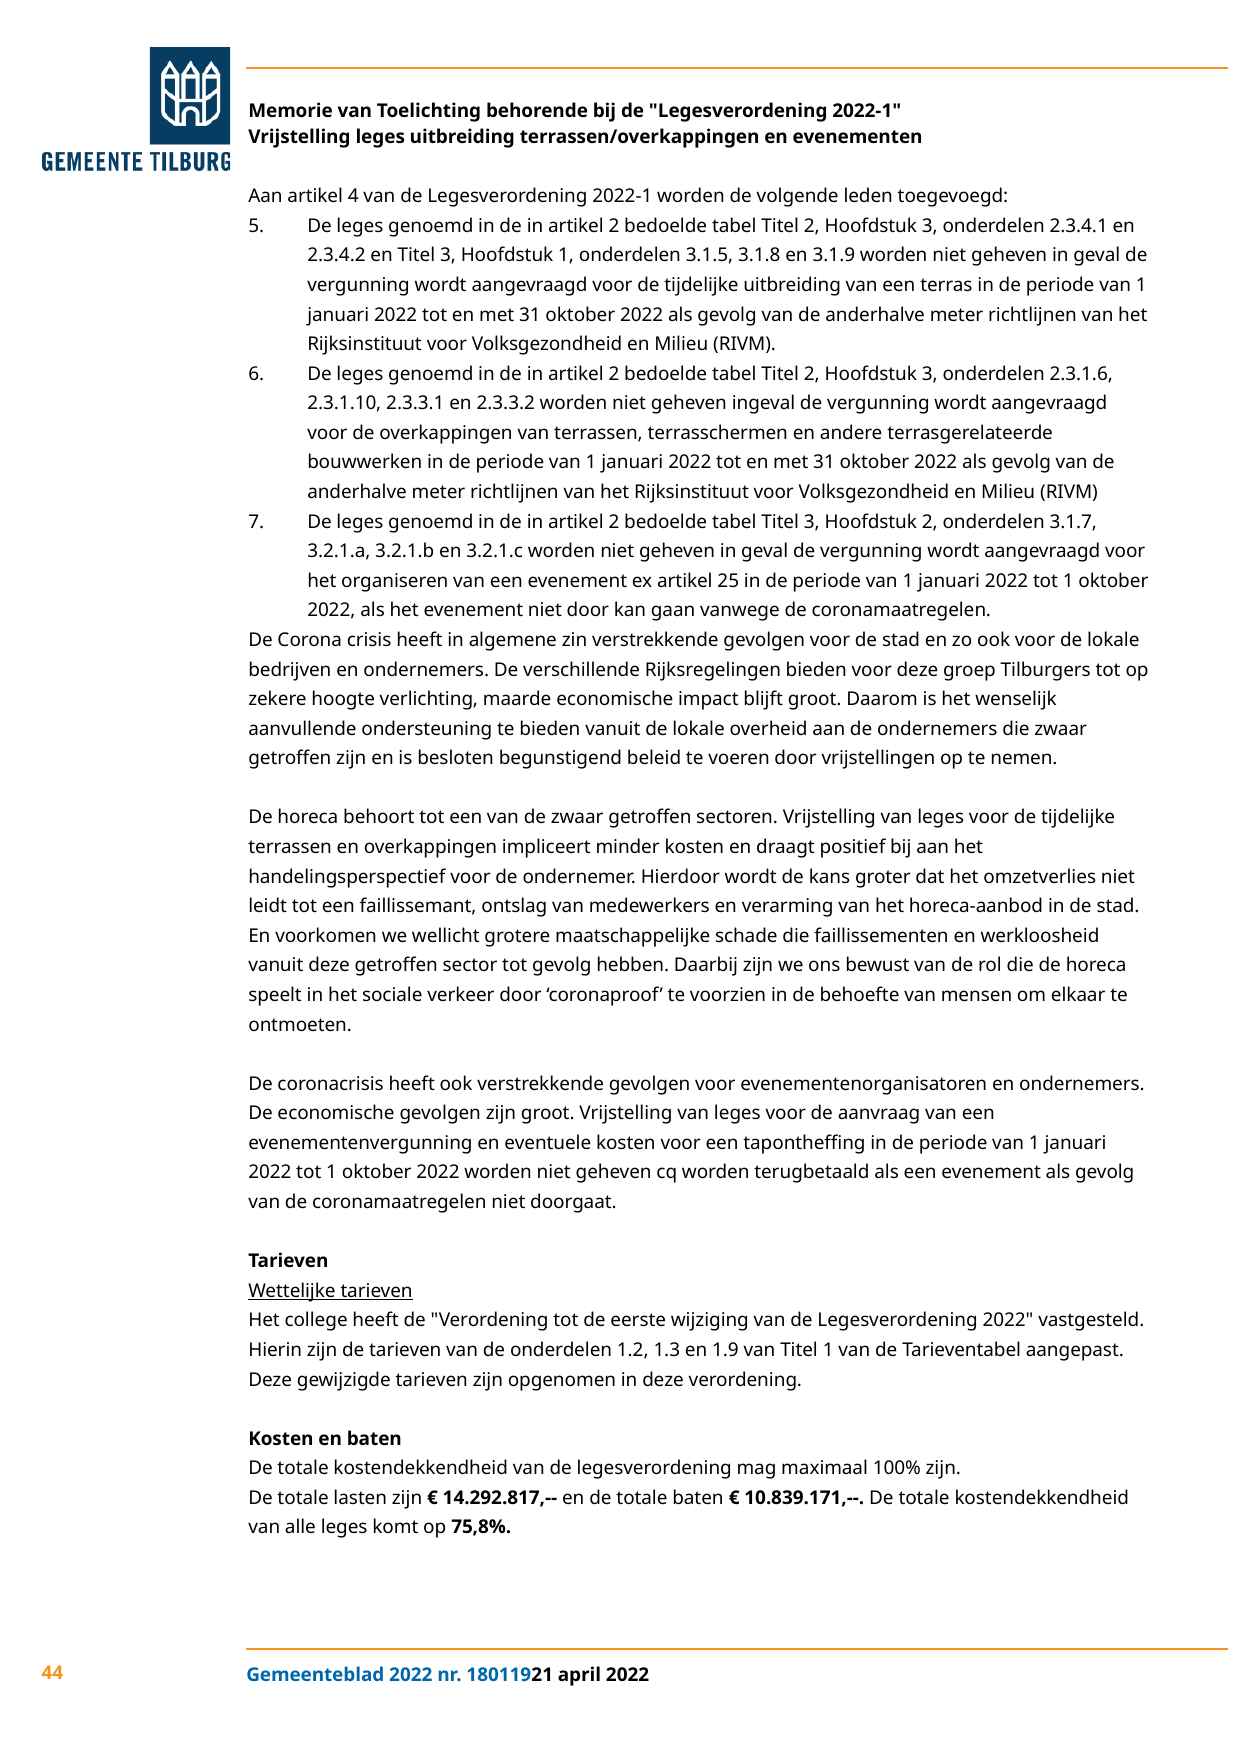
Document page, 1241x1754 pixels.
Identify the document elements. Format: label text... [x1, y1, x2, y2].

text Tarieven [248, 1247, 1152, 1273]
text De totale lasten zijn € 14.292.817,-- en de totale baten € 10.839.171,--. De totale kostendekkendheid van alle leges komt op 75,8%. [248, 1484, 1152, 1539]
text De totale kostendekkendheid van de legesverordening mag maximaal 100% zijn. [248, 1454, 1152, 1480]
text De horeca behoort tot een van de zwaar getroffen sectoren. Vrijstelling van leges voor de tijdelijke terrassen en overkappingen impliceert minder kosten en draagt positief bij aan het handelingsperspectief voor de ondernemer. Hierdoor wordt de kans groter dat het omzetverlies niet leidt tot een faillissemant, ontslag van medewerkers en verarming van het horeca-aanbod in de stad. En voorkomen we wellicht grotere maatschappelijke schade die faillissementen en werkloosheid vanuit deze getroffen sector tot gevolg hebben. Daarbij zijn we ons bewust van de rol die de horeca speelt in het sociale verkeer door ‘coronaproof’ te voorzien in de behoefte van mensen om elkaar te ontmoeten. [248, 804, 1152, 1037]
list De leges genoemd in de in artikel 2 bedoelde tabel Titel 3, Hoofdstuk 2, onderdelen 3.1.7, 3.2.1.a, 3.2.1.b en 3.2.1.c worden niet geheven in geval de vergunning wordt aangevraagd voor het organiseren van een evenement ex artikel 25 in de periode van 1 januari 2022 tot 1 oktober 2022, als het evenement niet door kan gaan vanwege de coronamaatregelen. [248, 508, 1152, 622]
list De leges genoemd in de in artikel 2 bedoelde tabel Titel 2, Hoofdstuk 3, onderdelen 2.3.4.1 en 2.3.4.2 en Titel 3, Hoofdstuk 1, onderdelen 3.1.5, 3.1.8 en 3.1.9 worden niet geheven in geval de vergunning wordt aangevraagd voor de tijdelijke uitbreiding van een terras in de periode van 1 januari 2022 tot en met 31 oktober 2022 als gevolg van de anderhalve meter richtlijnen van het Rijksinstituut voor Volksgezondheid en Milieu (RIVM). [248, 212, 1152, 356]
picture [41, 47, 231, 172]
text Kosten en baten [248, 1425, 1152, 1451]
text Het college heeft de "Verordening tot de eerste wijziging van de Legesverordening 2022" vastgesteld. Hierin zijn de tarieven van de onderdelen 1.2, 1.3 en 1.9 van Titel 1 van de Tarieventabel aangepast. Deze gewijzigde tarieven zijn opgenomen in deze verordening. [248, 1307, 1152, 1392]
list De leges genoemd in de in artikel 2 bedoelde tabel Titel 2, Hoofdstuk 3, onderdelen 2.3.1.6, 2.3.1.10, 2.3.3.1 en 2.3.3.2 worden niet geheven ingeval de vergunning wordt aangevraagd voor de overkappingen van terrassen, terrasschermen en andere terrasgerelateerde bouwwerken in de periode van 1 januari 2022 tot en met 31 oktober 2022 als gevolg van de anderhalve meter richtlijnen van het Rijksinstituut voor Volksgezondheid en Milieu (RIVM) [248, 360, 1152, 504]
text Memorie van Toelichting behorende bij de "Legesverordening 2022-1" [248, 95, 1152, 123]
text Aan artikel 4 van de Legesverordening 2022-1 worden de volgende leden toegevoegd: [248, 182, 1152, 208]
text De Corona crisis heeft in algemene zin verstrekkende gevolgen voor de stad en zo ook voor de lokale bedrijven en ondernemers. De verschillende Rijksregelingen bieden voor deze groep Tilburgers tot op zekere hoogte verlichting, maarde economische impact blijft groot. Daarom is het wenselijk aanvullende ondersteuning te bieden vanuit de lokale overheid aan de ondernemers die zwaar getroffen zijn en is besloten begunstigend beleid te voeren door vrijstellingen op te nemen. [248, 626, 1152, 770]
text Vrijstelling leges uitbreiding terrassen/overkappingen en evenementen [248, 123, 1152, 149]
text De coronacrisis heeft ook verstrekkende gevolgen voor evenementenorganisatoren en ondernemers. De economische gevolgen zijn groot. Vrijstelling van leges voor de aanvraag van een evenementenvergunning en eventuele kosten voor een tapontheffing in de periode van 1 januari 2022 tot 1 oktober 2022 worden niet geheven cq worden terugbetaald als een evenement als gevolg van de coronamaatregelen niet doorgaat. [248, 1070, 1152, 1214]
text Wettelijke tarieven [248, 1277, 1152, 1303]
